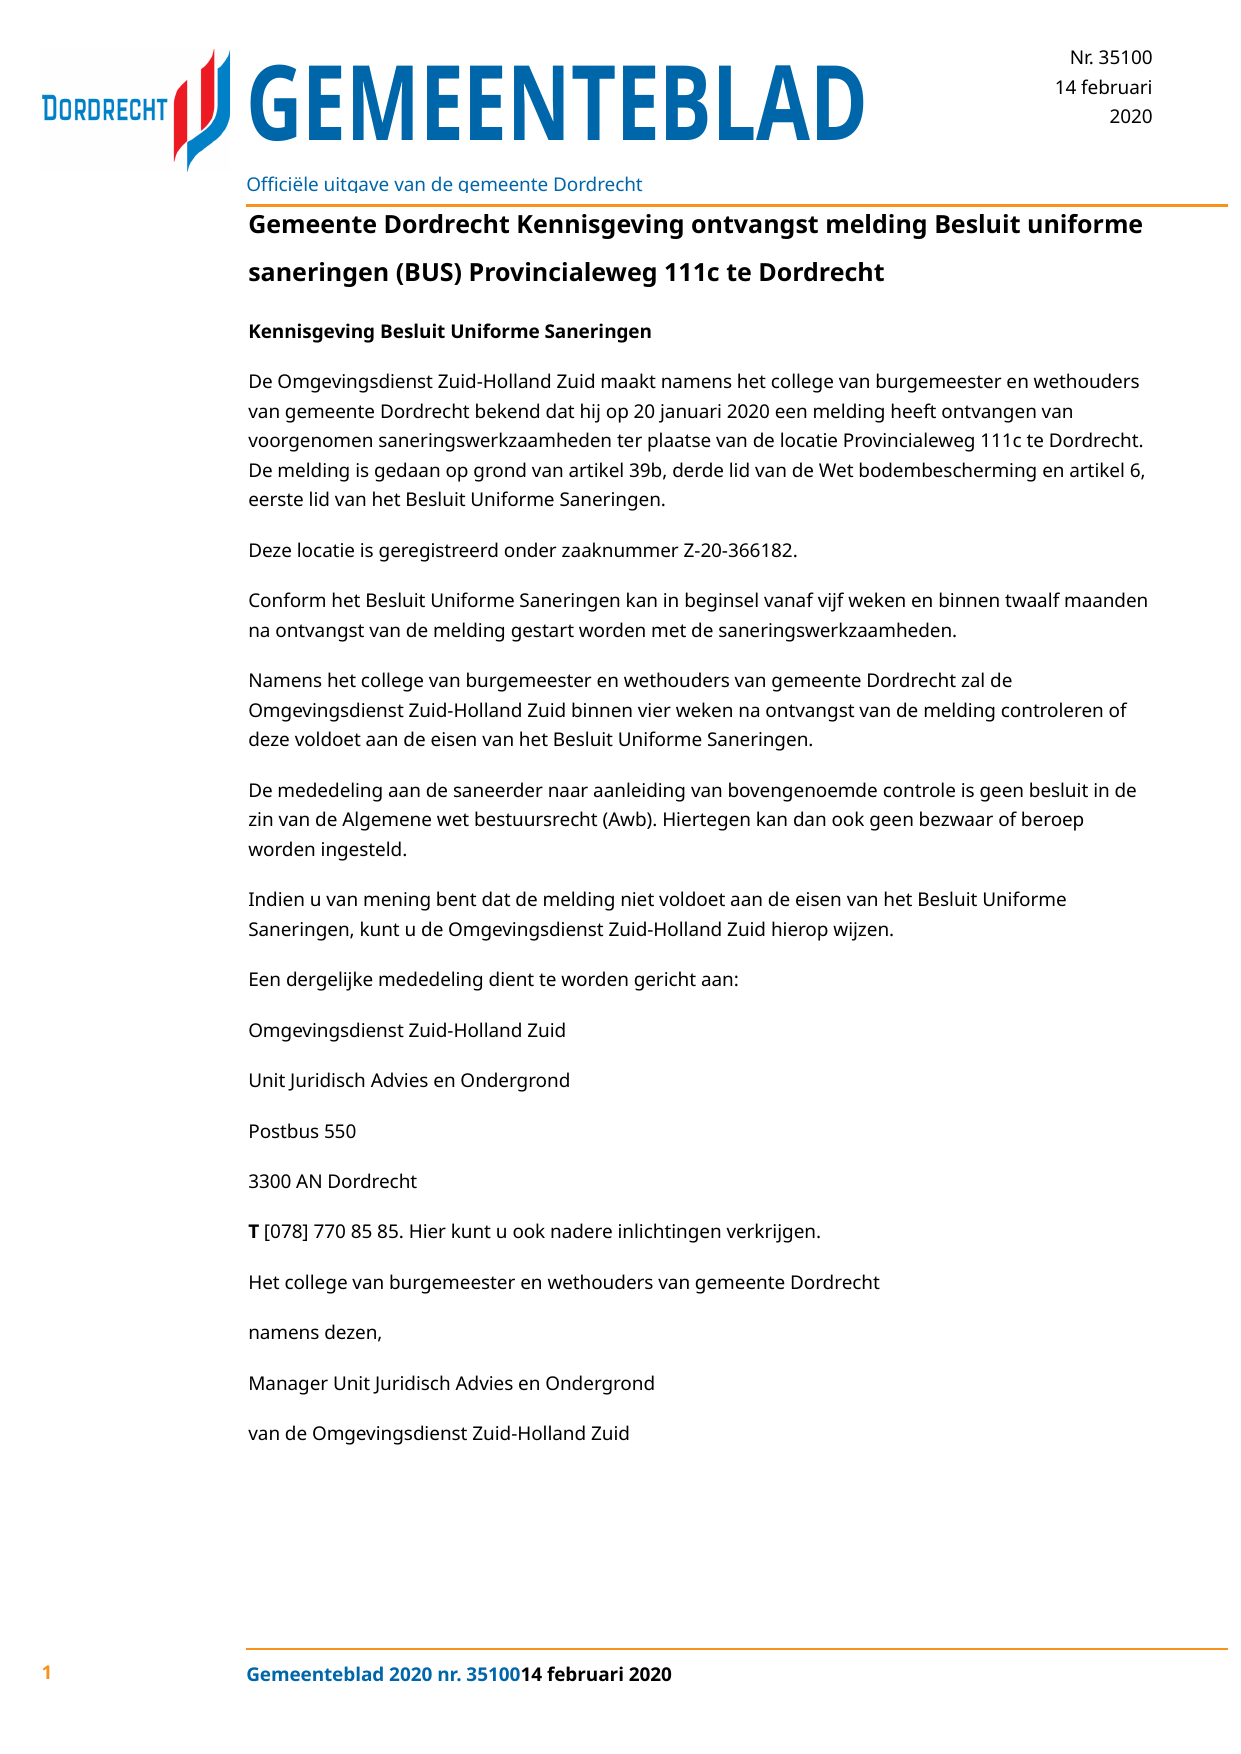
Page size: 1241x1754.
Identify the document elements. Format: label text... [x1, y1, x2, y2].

picture [41, 47, 231, 172]
text Postbus 550 [248, 1118, 1152, 1144]
text Het college van burgemeester en wethouders van gemeente Dordrecht [248, 1269, 1152, 1295]
text De Omgevingsdienst Zuid-Holland Zuid maakt namens het college van burgemeester en wethouders van gemeente Dordrecht bekend dat hij op 20 januari 2020 een melding heeft ontvangen van voorgenomen saneringswerkzaamheden ter plaatse van de locatie Provincialeweg 111c te Dordrecht. De melding is gedaan op grond van artikel 39b, derde lid van de Wet bodembescherming en artikel 6, eerste lid van het Besluit Uniforme Saneringen. [248, 368, 1152, 512]
text Gemeente Dordrecht Kennisgeving ontvangst melding Besluit uniforme saneringen (BUS) Provincialeweg 111c te Dordrecht [248, 207, 1152, 288]
text T [078] 770 85 85. Hier kunt u ook nadere inlichtingen verkrijgen. [248, 1219, 1152, 1244]
text 3300 AN Dordrecht [248, 1168, 1152, 1194]
text Omgevingsdienst Zuid-Holland Zuid [248, 1017, 1152, 1043]
text namens dezen, [248, 1319, 1152, 1345]
text Conform het Besluit Uniforme Saneringen kan in beginsel vanaf vijf weken en binnen twaalf maanden na ontvangst van de melding gestart worden met de saneringswerkzaamheden. [248, 587, 1152, 643]
text van de Omgevingsdienst Zuid-Holland Zuid [248, 1420, 1152, 1446]
text Kennisgeving Besluit Uniforme Saneringen [248, 318, 1152, 344]
text Een dergelijke mededeling dient te worden gericht aan: [248, 967, 1152, 992]
text Namens het college van burgemeester en wethouders van gemeente Dordrecht zal de Omgevingsdienst Zuid-Holland Zuid binnen vier weken na ontvangst van de melding controleren of deze voldoet aan de eisen van het Besluit Uniforme Saneringen. [248, 667, 1152, 752]
text De mededeling aan de saneerder naar aanleiding van bovengenoemde controle is geen besluit in de zin van de Algemene wet bestuursrecht (Awb). Hiertegen kan dan ook geen bezwaar of beroep worden ingesteld. [248, 777, 1152, 862]
text Indien u van mening bent dat de melding niet voldoet aan de eisen van het Besluit Uniforme Saneringen, kunt u de Omgevingsdienst Zuid-Holland Zuid hierop wijzen. [248, 887, 1152, 942]
text Deze locatie is geregistreerd onder zaaknummer Z-20-366182. [248, 537, 1152, 563]
text Manager Unit Juridisch Advies en Ondergrond [248, 1370, 1152, 1396]
text Unit Juridisch Advies en Ondergrond [248, 1067, 1152, 1093]
